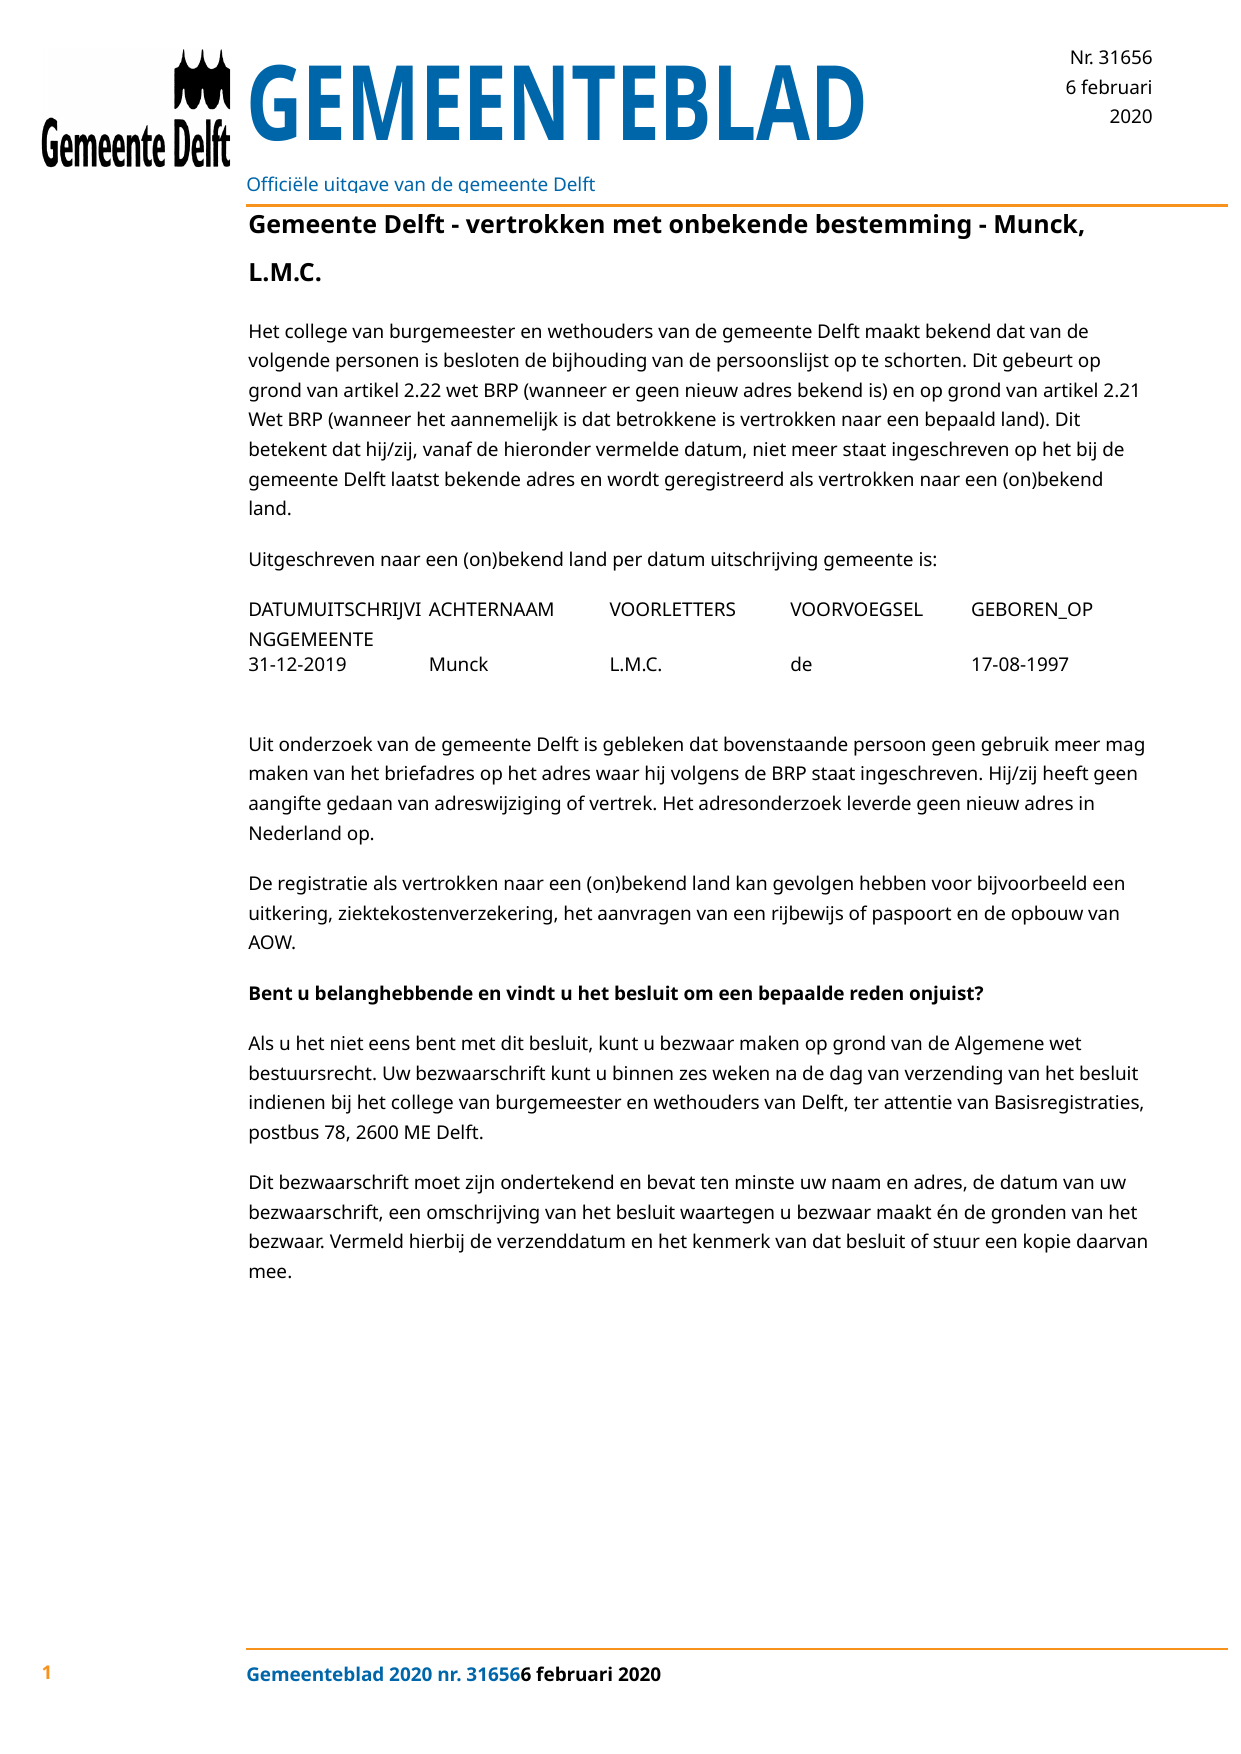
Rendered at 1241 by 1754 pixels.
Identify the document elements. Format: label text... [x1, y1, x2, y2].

table_header VOORVOEGSEL [790, 596, 971, 652]
text Als u het niet eens bent met dit besluit, kunt u bezwaar maken op grond van de Algemene wet bestuursrecht. Uw bezwaarschrift kunt u binnen zes weken na de dag van verzending van het besluit indienen bij het college van burgemeester en wethouders van Delft, ter attentie van Basisregistraties, postbus 78, 2600 ME Delft. [248, 1030, 1152, 1145]
text Het college van burgemeester en wethouders van de gemeente Delft maakt bekend dat van de volgende personen is besloten de bijhouding van de persoonslijst op te schorten. Dit gebeurt op grond van artikel 2.22 wet BRP (wanneer er geen nieuw adres bekend is) en op grond van artikel 2.21 Wet BRP (wanneer het aannemelijk is dat betrokkene is vertrokken naar een bepaald land). Dit betekent dat hij/zij, vanaf de hieronder vermelde datum, niet meer staat ingeschreven op het bij de gemeente Delft laatst bekende adres en wordt geregistreerd als vertrokken naar een (on)bekend land. [248, 318, 1152, 521]
table_cell Munck [429, 652, 609, 677]
text Dit bezwaarschrift moet zijn ondertekend en bevat ten minste uw naam en adres, de datum van uw bezwaarschrift, een omschrijving van het besluit waartegen u bezwaar maakt én de gronden van het bezwaar. Vermeld hierbij de verzenddatum en het kenmerk van dat besluit of stuur een kopie daarvan mee. [248, 1169, 1152, 1284]
text Gemeente Delft - vertrokken met onbekende bestemming - Munck, L.M.C. [248, 207, 1152, 288]
table_header ACHTERNAAM [429, 596, 609, 652]
text Uitgeschreven naar een (on)bekend land per datum uitschrijving gemeente is: [248, 546, 1152, 572]
table_cell L.M.C. [609, 652, 790, 677]
table_header VOORLETTERS [609, 596, 790, 652]
picture [41, 47, 231, 172]
table_header DATUMUITSCHRIJVINGGEMEENTE [248, 596, 429, 652]
text Uit onderzoek van de gemeente Delft is gebleken dat bovenstaande persoon geen gebruik meer mag maken van het briefadres op het adres waar hij volgens de BRP staat ingeschreven. Hij/zij heeft geen aangifte gedaan van adreswijziging of vertrek. Het adresonderzoek leverde geen nieuw adres in Nederland op. [248, 731, 1152, 846]
text De registratie als vertrokken naar een (on)bekend land kan gevolgen hebben voor bijvoorbeeld een uitkering, ziektekostenverzekering, het aanvragen van een rijbewijs of paspoort en de opbouw van AOW. [248, 870, 1152, 955]
table_header GEBOREN_OP [971, 596, 1152, 652]
table_cell 31-12-2019 [248, 652, 429, 677]
text Bent u belanghebbende en vindt u het besluit om een bepaalde reden onjuist? [248, 980, 1152, 1006]
table_cell 17-08-1997 [971, 652, 1152, 677]
table_cell de [790, 652, 971, 677]
